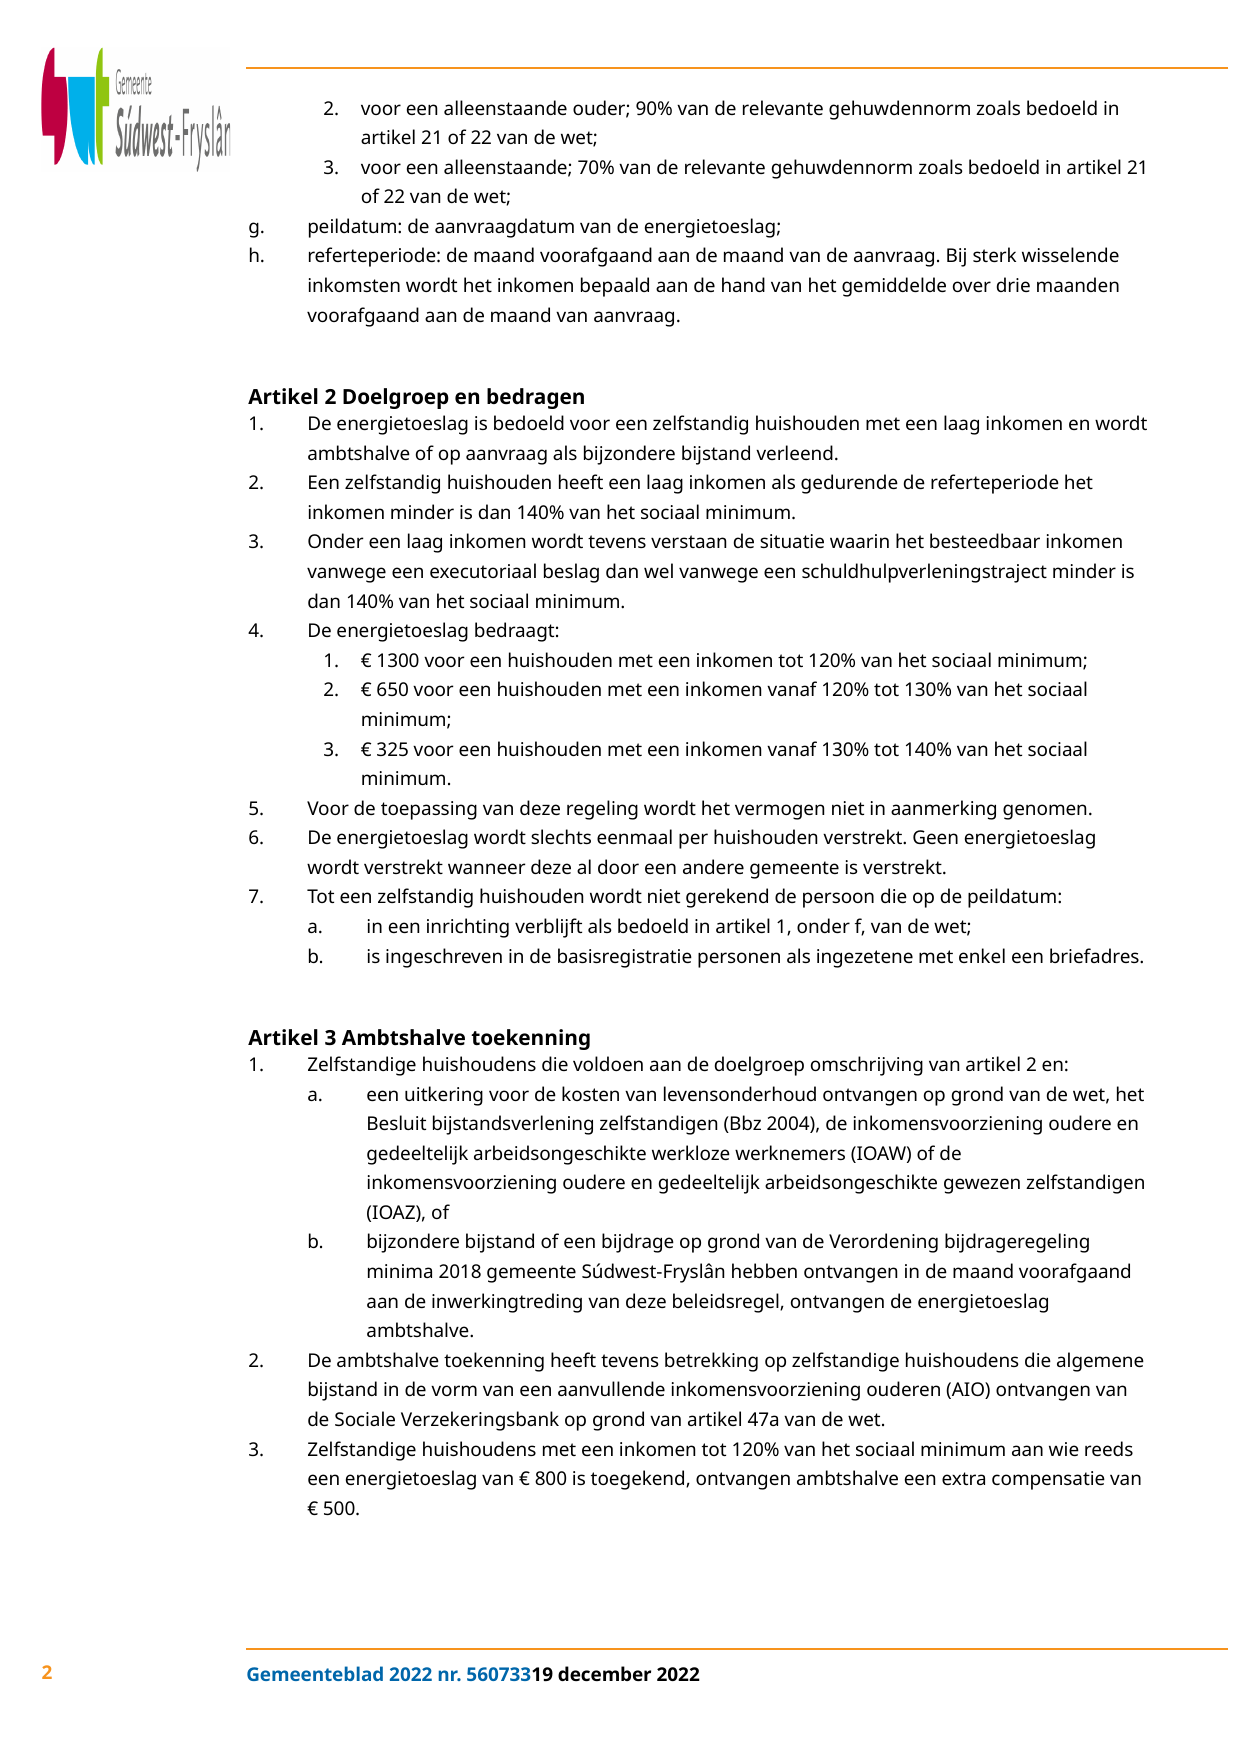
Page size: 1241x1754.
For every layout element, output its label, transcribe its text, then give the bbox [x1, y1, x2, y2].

list Zelfstandige huishoudens die voldoen aan de doelgroep omschrijving van artikel 2 en: [248, 1051, 1152, 1077]
list Voor de toepassing van deze regeling wordt het vermogen niet in aanmerking genomen. [248, 795, 1152, 821]
text Artikel 2 Doelgroep en bedragen [248, 382, 1152, 410]
list voor een alleenstaande; 70% van de relevante gehuwdennorm zoals bedoeld in artikel 21 of 22 van de wet; [323, 154, 1152, 209]
list € 1300 voor een huishouden met een inkomen tot 120% van het sociaal minimum; [323, 647, 1152, 673]
list in een inrichting verblijft als bedoeld in artikel 1, onder f, van de wet; [307, 913, 1152, 939]
list De energietoeslag is bedoeld voor een zelfstandig huishouden met een laag inkomen en wordt ambtshalve of op aanvraag als bijzondere bijstand verleend. [248, 410, 1152, 466]
list peildatum: de aanvraagdatum van de energietoeslag; [248, 213, 1152, 239]
list De ambtshalve toekenning heeft tevens betrekking op zelfstandige huishoudens die algemene bijstand in de vorm van een aanvullende inkomensvoorziening ouderen (AIO) ontvangen van de Sociale Verzekeringsbank op grond van artikel 47a van de wet. [248, 1347, 1152, 1432]
list Een zelfstandig huishouden heeft een laag inkomen als gedurende de referteperiode het inkomen minder is dan 140% van het sociaal minimum. [248, 469, 1152, 525]
list Zelfstandige huishoudens met een inkomen tot 120% van het sociaal minimum aan wie reeds een energietoeslag van € 800 is toegekend, ontvangen ambtshalve een extra compensatie van € 500. [248, 1436, 1152, 1521]
list € 650 voor een huishouden met een inkomen vanaf 120% tot 130% van het sociaal minimum; [323, 677, 1152, 732]
list € 325 voor een huishouden met een inkomen vanaf 130% tot 140% van het sociaal minimum. [323, 736, 1152, 791]
list is ingeschreven in de basisregistratie personen als ingezetene met enkel een briefadres. [307, 943, 1152, 968]
list De energietoeslag wordt slechts eenmaal per huishouden verstrekt. Geen energietoeslag wordt verstrekt wanneer deze al door een andere gemeente is verstrekt. [248, 824, 1152, 880]
list voor een alleenstaande ouder; 90% van de relevante gehuwdennorm zoals bedoeld in artikel 21 of 22 van de wet; [323, 95, 1152, 150]
list referteperiode: de maand voorafgaand aan de maand van de aanvraag. Bij sterk wisselende inkomsten wordt het inkomen bepaald aan de hand van het gemiddelde over drie maanden voorafgaand aan de maand van aanvraag. [248, 243, 1152, 328]
text Artikel 3 Ambtshalve toekenning [248, 1023, 1152, 1051]
list Tot een zelfstandig huishouden wordt niet gerekend de persoon die op de peildatum: [248, 884, 1152, 909]
list bijzondere bijstand of een bijdrage op grond van de Verordening bijdrageregeling minima 2018 gemeente Súdwest-Fryslân hebben ontvangen in de maand voorafgaand aan de inwerkingtreding van deze beleidsregel, ontvangen de energietoeslag ambtshalve. [307, 1229, 1152, 1343]
list een uitkering voor de kosten van levensonderhoud ontvangen op grond van de wet, het Besluit bijstandsverlening zelfstandigen (Bbz 2004), de inkomensvoorziening oudere en gedeeltelijk arbeidsongeschikte werkloze werknemers (IOAW) of de inkomensvoorziening oudere en gedeeltelijk arbeidsongeschikte gewezen zelfstandigen (IOAZ), of [307, 1081, 1152, 1225]
list De energietoeslag bedraagt: [248, 617, 1152, 643]
list Onder een laag inkomen wordt tevens verstaan de situatie waarin het besteedbaar inkomen vanwege een executoriaal beslag dan wel vanwege een schuldhulpverleningstraject minder is dan 140% van het sociaal minimum. [248, 529, 1152, 613]
picture [41, 47, 231, 172]
